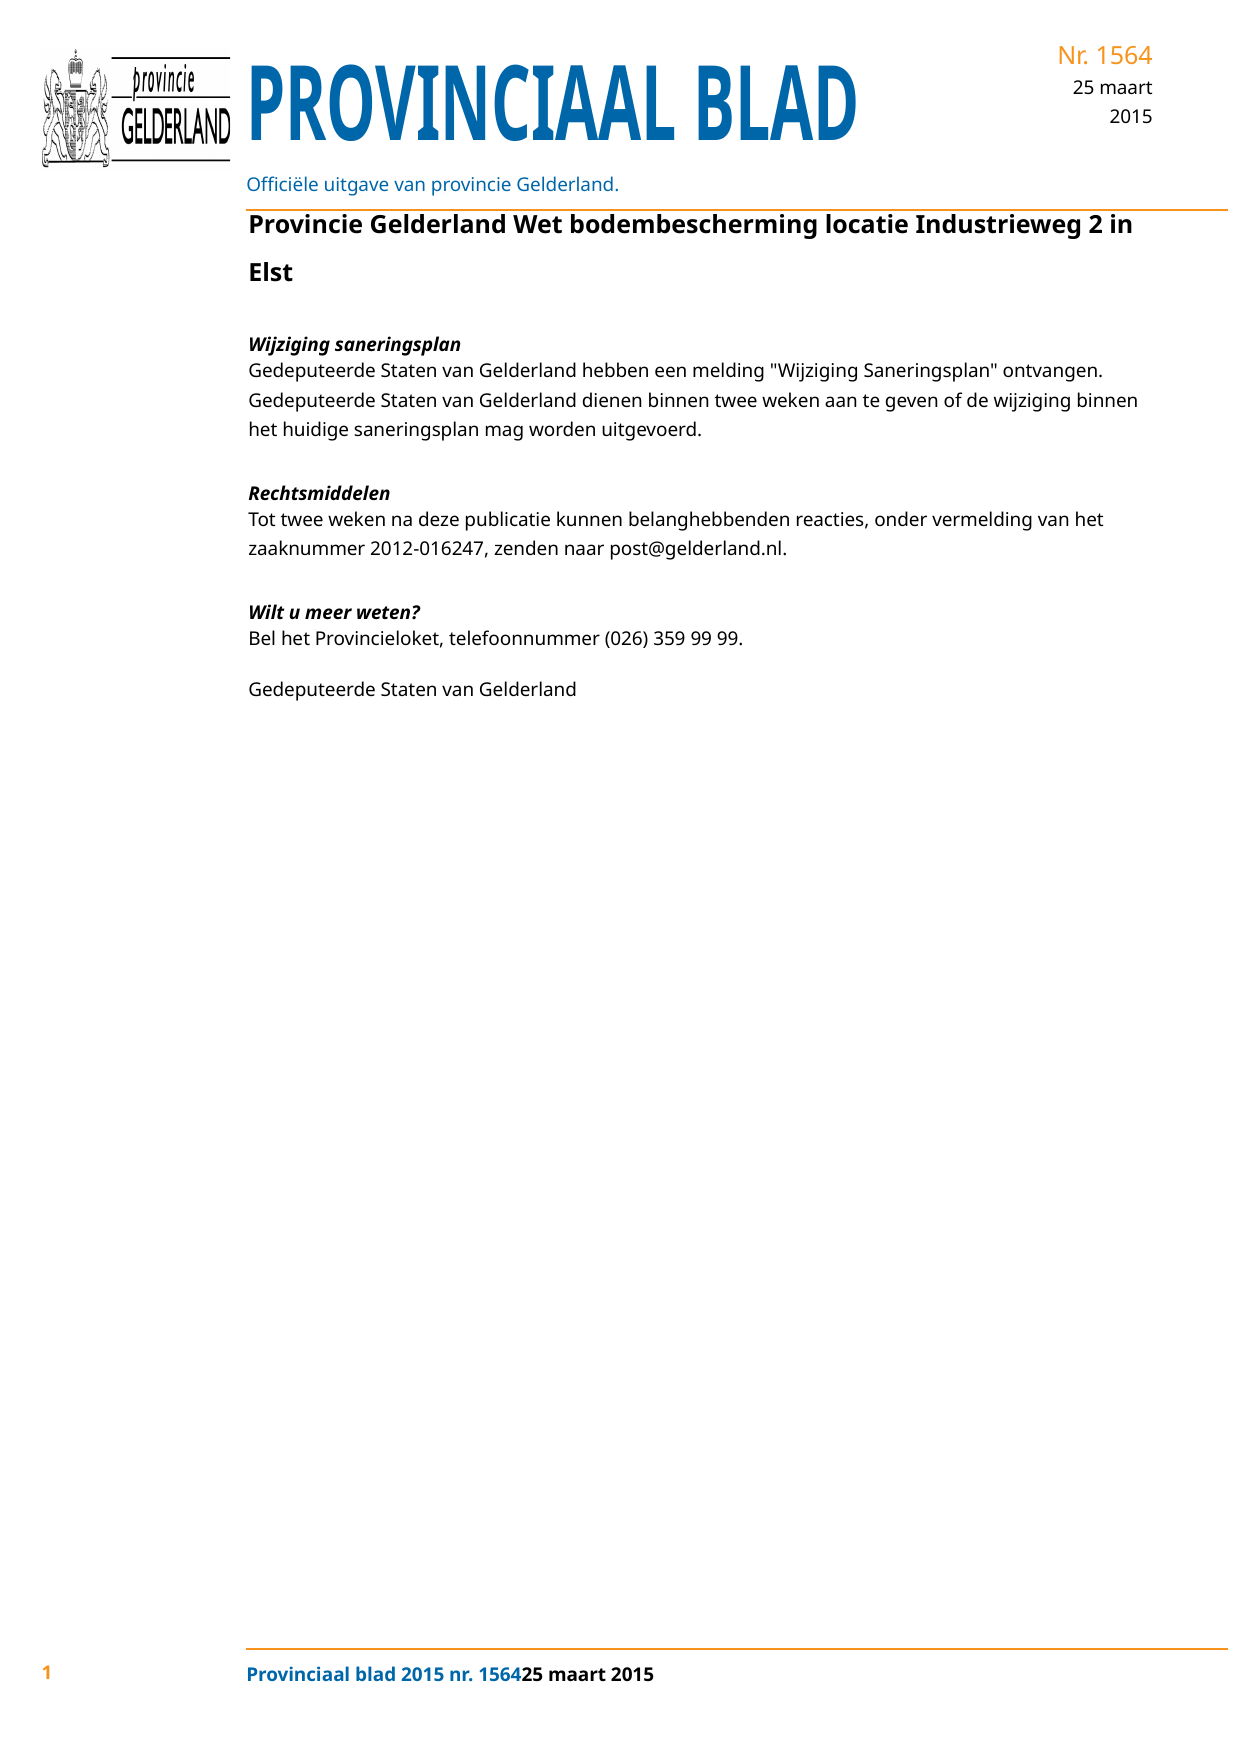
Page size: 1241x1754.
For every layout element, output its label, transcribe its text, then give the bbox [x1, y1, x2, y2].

picture [41, 47, 231, 172]
text Wijziging saneringsplan [248, 331, 1152, 357]
text Rechtsmiddelen [248, 480, 1152, 506]
text Wilt u meer weten? [248, 599, 1152, 625]
text Bel het Provincieloket, telefoonnummer (026) 359 99 99. [248, 625, 1152, 651]
text Provincie Gelderland Wet bodembescherming locatie Industrieweg 2 in Elst [248, 211, 1152, 288]
text Gedeputeerde Staten van Gelderland hebben een melding "Wijziging Saneringsplan" ontvangen. Gedeputeerde Staten van Gelderland dienen binnen twee weken aan te geven of de wijziging binnen het huidige saneringsplan mag worden uitgevoerd. [248, 357, 1152, 442]
text Gedeputeerde Staten van Gelderland [248, 676, 1152, 701]
text Tot twee weken na deze publicatie kunnen belanghebbenden reacties, onder vermelding van het zaaknummer 2012-016247, zenden naar post@gelderland.nl. [248, 506, 1152, 561]
